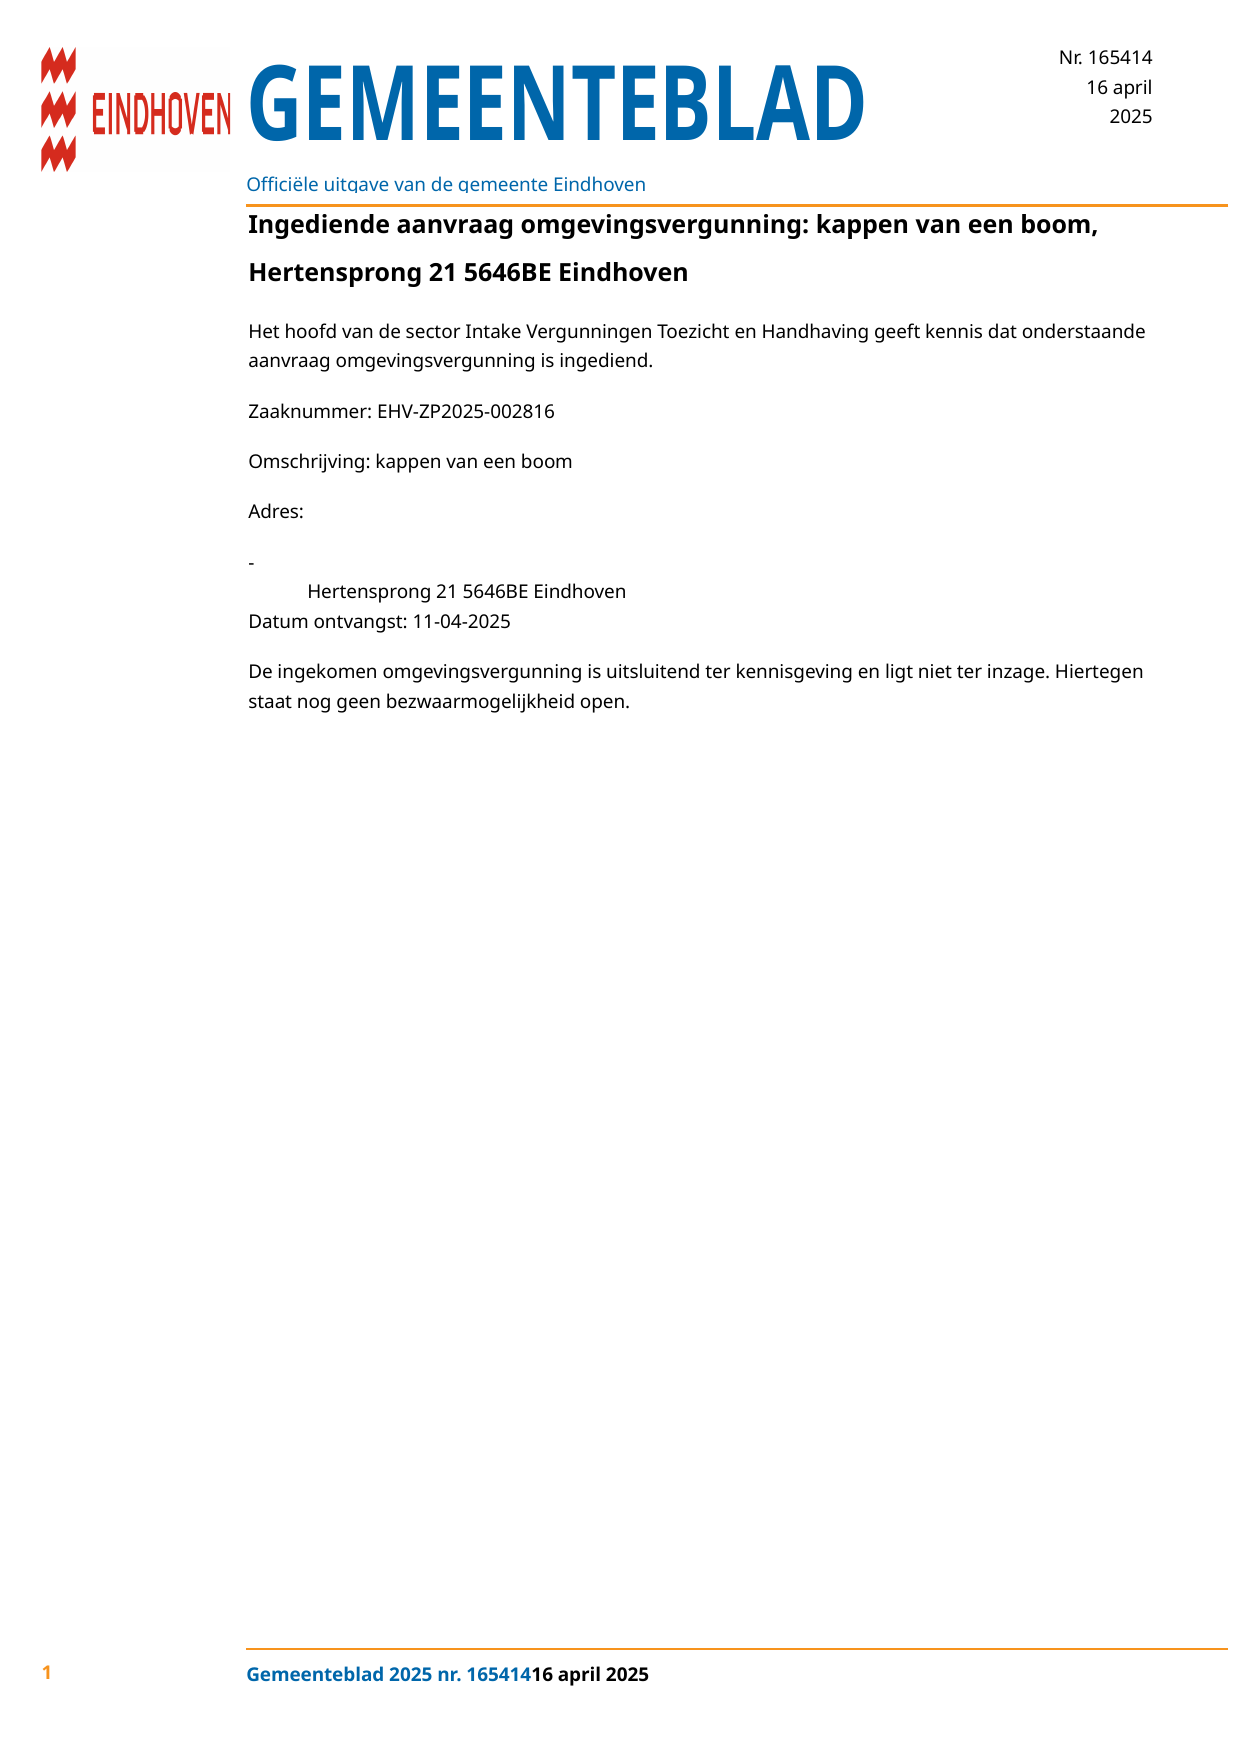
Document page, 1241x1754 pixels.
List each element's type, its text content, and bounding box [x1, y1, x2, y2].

text De ingekomen omgevingsvergunning is uitsluitend ter kennisgeving en ligt niet ter inzage. Hiertegen staat nog geen bezwaarmogelijkheid open. [248, 659, 1152, 714]
picture [41, 47, 231, 172]
text Ingediende aanvraag omgevingsvergunning: kappen van een boom, Hertensprong 21 5646BE Eindhoven [248, 207, 1152, 288]
text Adres: [248, 499, 1152, 524]
text Zaaknummer: EHV-ZP2025-002816 [248, 398, 1152, 424]
text Omschrijving: kappen van een boom [248, 448, 1152, 474]
text Datum ontvangst: 11-04-2025 [248, 608, 1152, 634]
list Hertensprong 21 5646BE Eindhoven [248, 579, 1152, 604]
text Het hoofd van de sector Intake Vergunningen Toezicht en Handhaving geeft kennis dat onderstaande aanvraag omgevingsvergunning is ingediend. [248, 318, 1152, 373]
